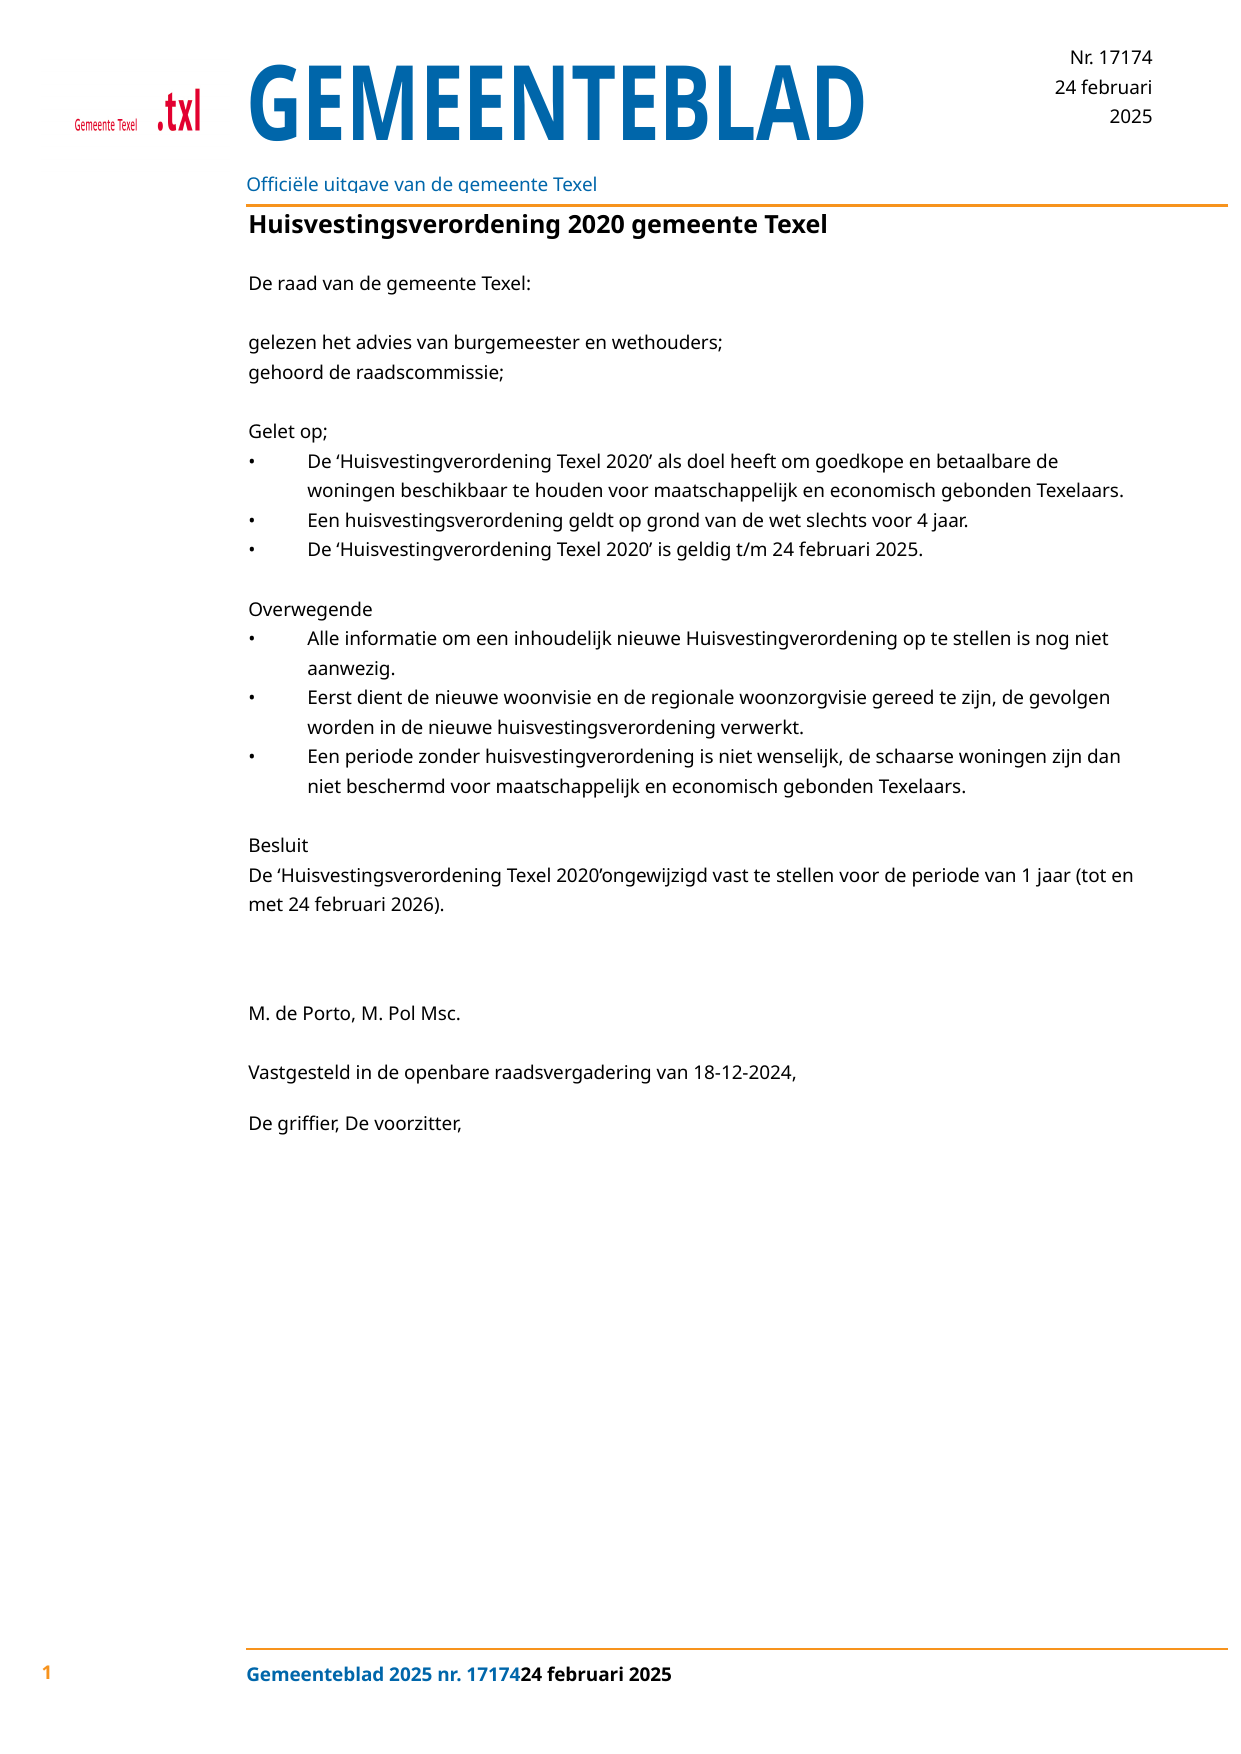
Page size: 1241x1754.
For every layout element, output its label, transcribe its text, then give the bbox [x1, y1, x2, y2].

text Huisvestingsverordening 2020 gemeente Texel [248, 207, 1152, 241]
list Alle informatie om een inhoudelijk nieuwe Huisvestingverordening op te stellen is nog niet aanwezig. [248, 625, 1152, 681]
list Een huisvestingsverordening geldt op grond van de wet slechts voor 4 jaar. [248, 507, 1152, 533]
text M. de Porto, M. Pol Msc. [248, 1000, 1152, 1026]
list De ‘Huisvestingverordening Texel 2020’ is geldig t/m 24 februari 2025. [248, 537, 1152, 562]
text De griffier, De voorzitter, [248, 1111, 1152, 1136]
text De raad van de gemeente Texel: [248, 270, 1152, 296]
text Overwegende [248, 596, 1152, 621]
text De ‘Huisvestingsverordening Texel 2020’ongewijzigd vast te stellen voor de periode van 1 jaar (tot en met 24 februari 2026). [248, 862, 1152, 917]
picture [41, 47, 231, 172]
text Besluit [248, 832, 1152, 858]
text Vastgesteld in de openbare raadsvergadering van 18-12-2024, [248, 1059, 1152, 1085]
list De ‘Huisvestingverordening Texel 2020’ als doel heeft om goedkope en betaalbare de woningen beschikbaar te houden voor maatschappelijk en economisch gebonden Texelaars. [248, 448, 1152, 503]
text gehoord de raadscommissie; [248, 359, 1152, 385]
list Eerst dient de nieuwe woonvisie en de regionale woonzorgvisie gereed te zijn, de gevolgen worden in de nieuwe huisvestingsverordening verwerkt. [248, 684, 1152, 740]
text Gelet op; [248, 418, 1152, 444]
text gelezen het advies van burgemeester en wethouders; [248, 329, 1152, 355]
list Een periode zonder huisvestingverordening is niet wenselijk, de schaarse woningen zijn dan niet beschermd voor maatschappelijk en economisch gebonden Texelaars. [248, 744, 1152, 799]
